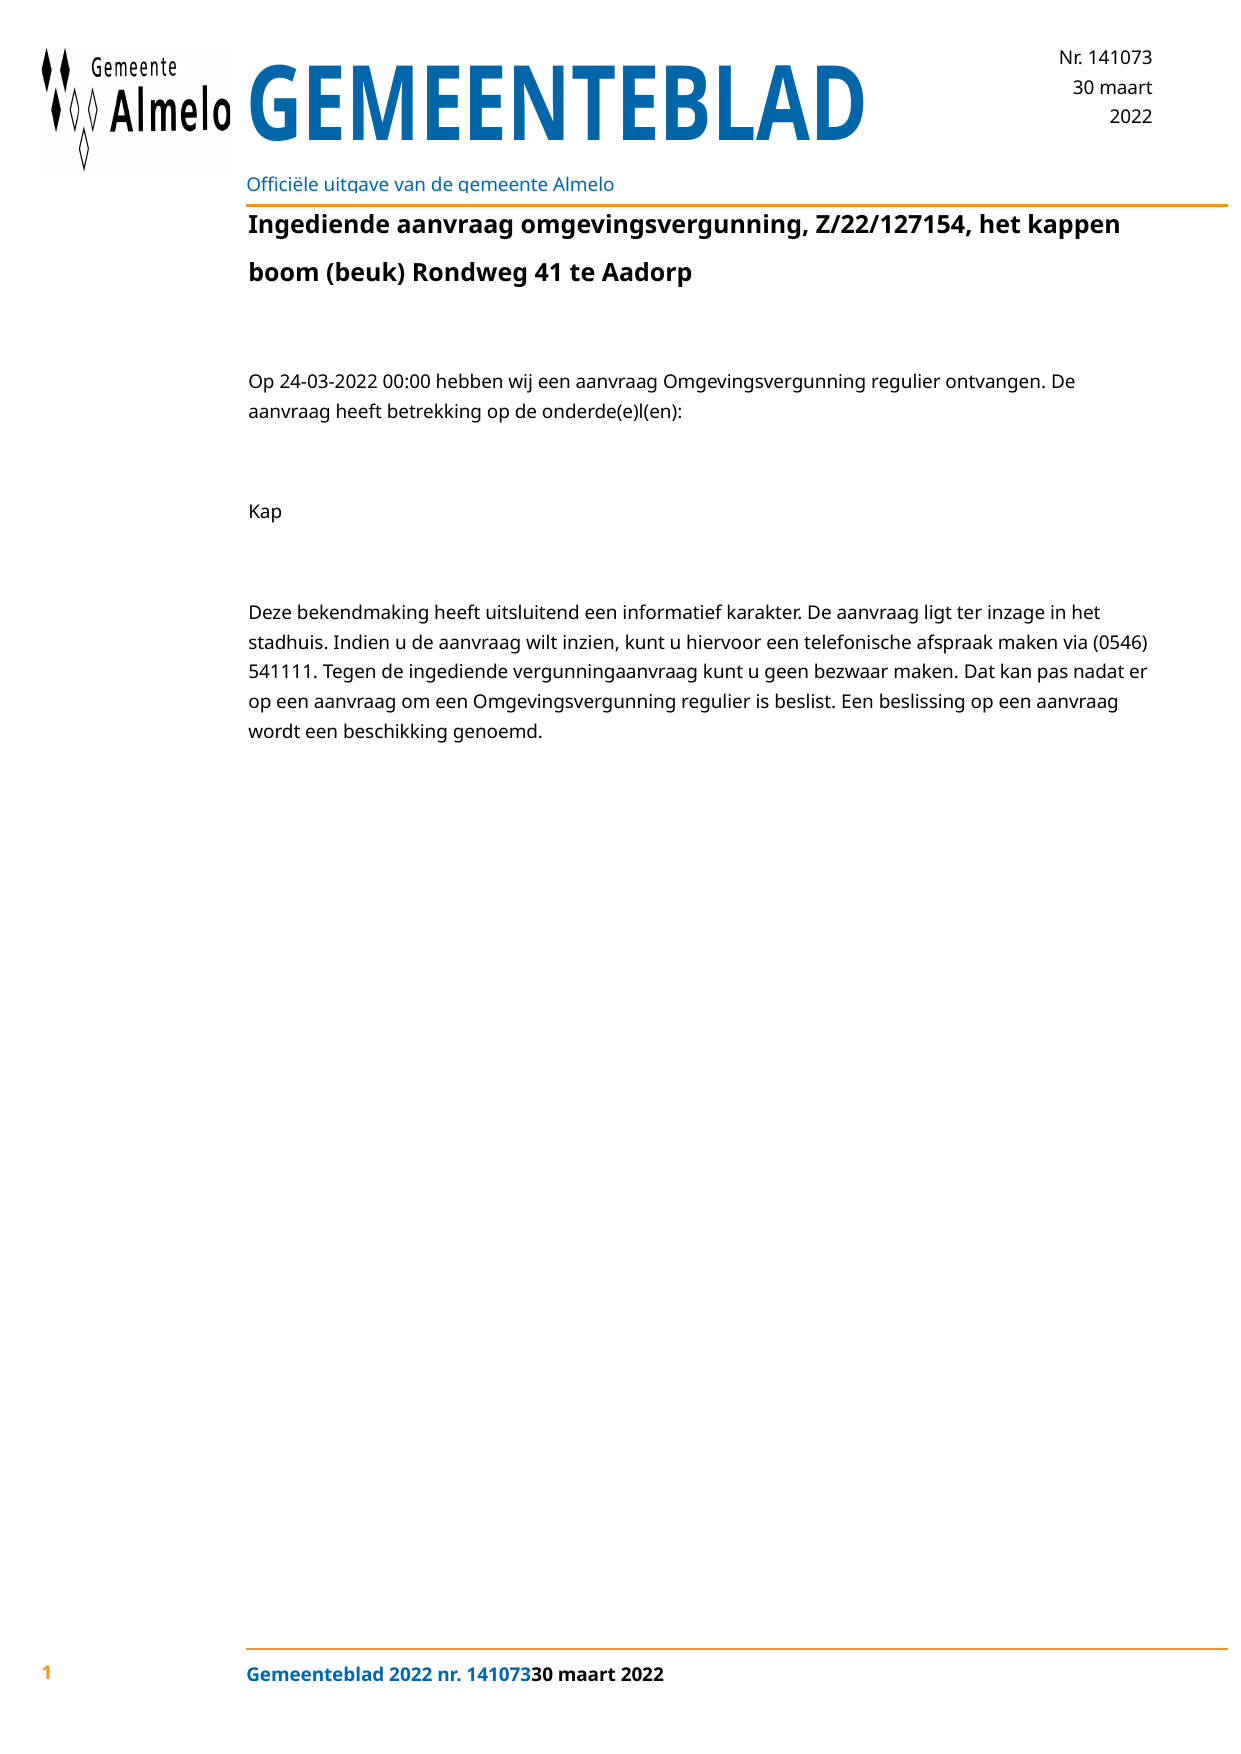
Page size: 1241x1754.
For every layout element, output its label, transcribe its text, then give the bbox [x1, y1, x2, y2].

text Op 24-03-2022 00:00 hebben wij een aanvraag Omgevingsvergunning regulier ontvangen. De aanvraag heeft betrekking op de onderde(e)l(en): [248, 368, 1152, 424]
text Ingediende aanvraag omgevingsvergunning, Z/22/127154, het kappen boom (beuk) Rondweg 41 te Aadorp [248, 207, 1152, 288]
text Deze bekendmaking heeft uitsluitend een informatief karakter. De aanvraag ligt ter inzage in het stadhuis. Indien u de aanvraag wilt inzien, kunt u hiervoor een telefonische afspraak maken via (0546) 541111. Tegen de ingediende vergunningaanvraag kunt u geen bezwaar maken. Dat kan pas nadat er op een aanvraag om een Omgevingsvergunning regulier is beslist. Een beslissing op een aanvraag wordt een beschikking genoemd. [248, 599, 1152, 744]
text Kap [248, 499, 1152, 524]
picture [41, 47, 231, 172]
